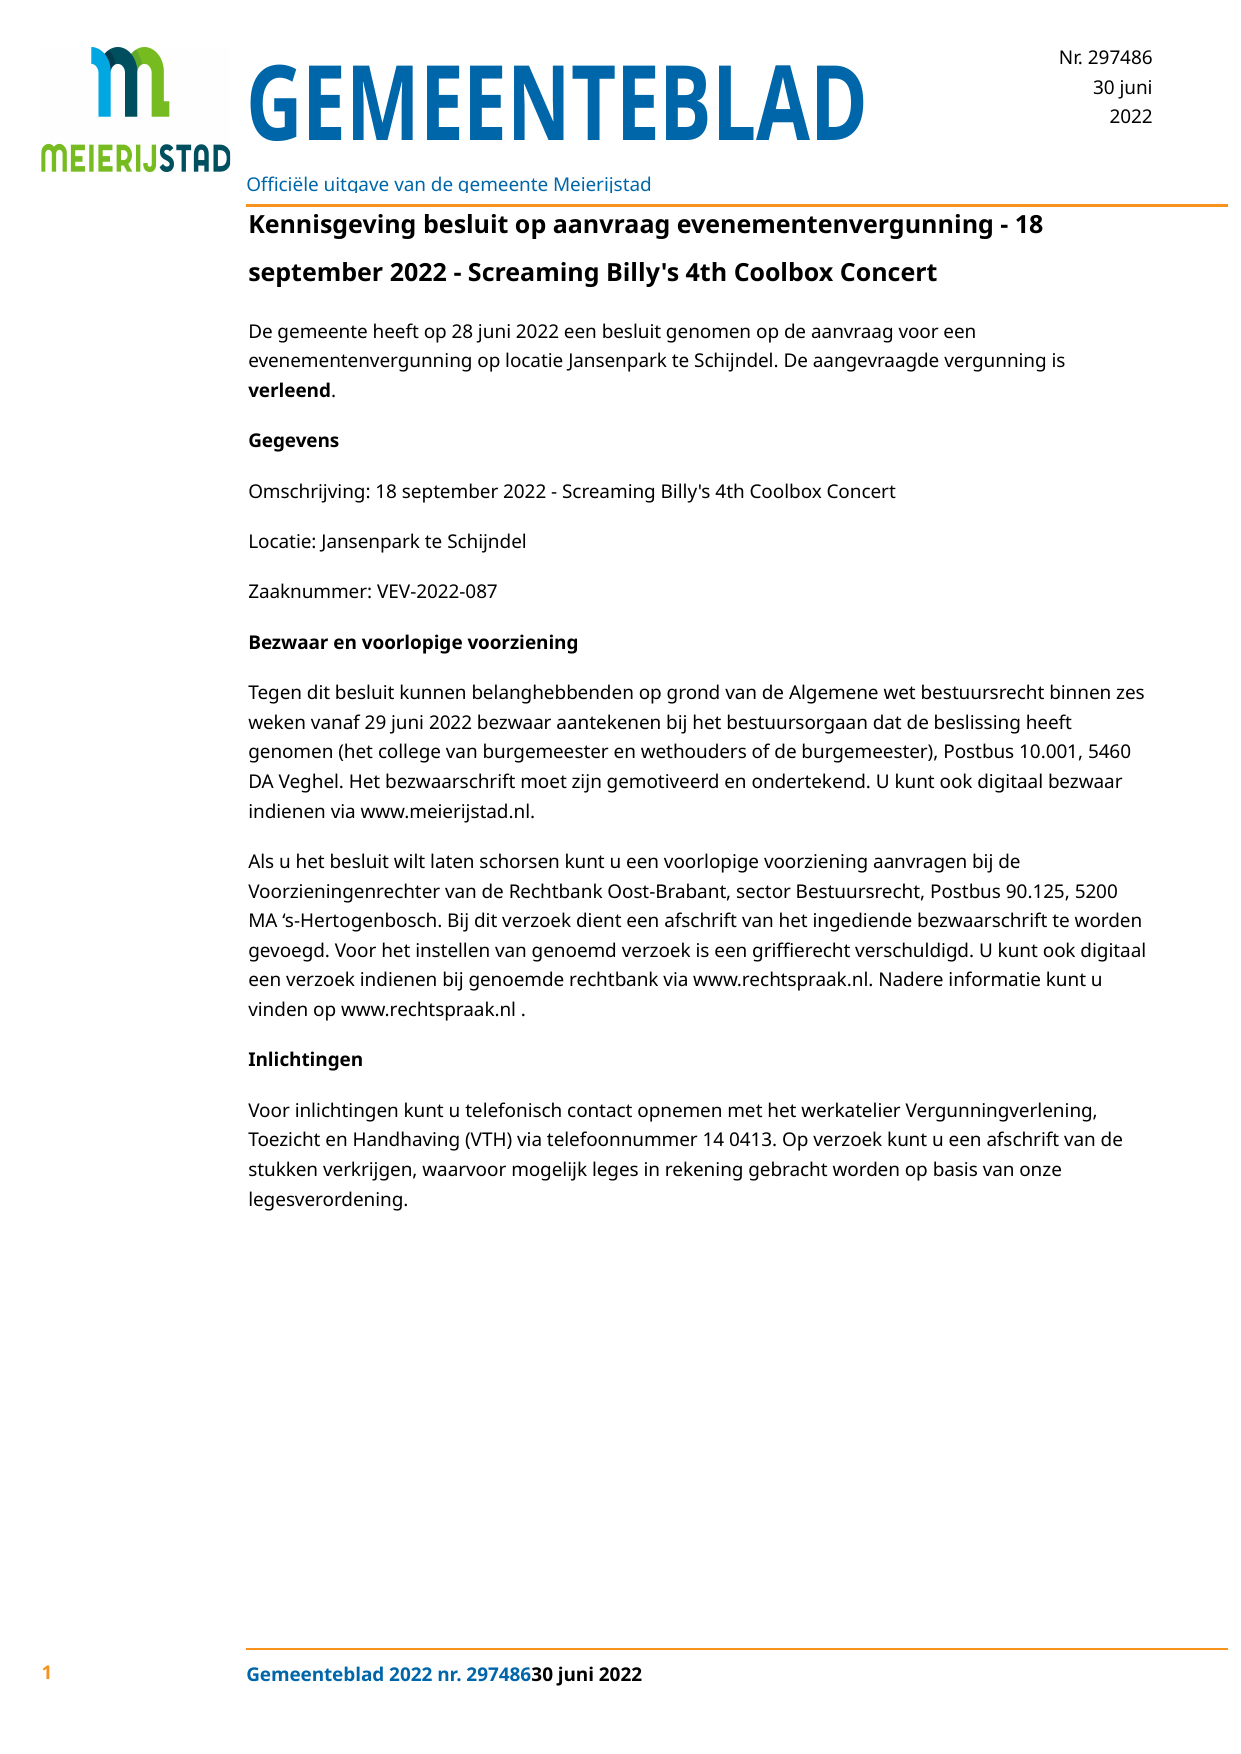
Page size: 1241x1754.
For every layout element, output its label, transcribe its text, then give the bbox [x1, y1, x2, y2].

text Kennisgeving besluit op aanvraag evenementenvergunning - 18 september 2022 - Screaming Billy's 4th Coolbox Concert [248, 207, 1152, 288]
text Als u het besluit wilt laten schorsen kunt u een voorlopige voorziening aanvragen bij de Voorzieningenrechter van de Rechtbank Oost-Brabant, sector Bestuursrecht, Postbus 90.125, 5200 MA ‘s-Hertogenbosch. Bij dit verzoek dient een afschrift van het ingediende bezwaarschrift te worden gevoegd. Voor het instellen van genoemd verzoek is een griffierecht verschuldigd. U kunt ook digitaal een verzoek indienen bij genoemde rechtbank via www.rechtspraak.nl. Nadere informatie kunt u vinden op www.rechtspraak.nl . [248, 848, 1152, 1022]
text Locatie: Jansenpark te Schijndel [248, 528, 1152, 554]
text Bezwaar en voorlopige voorziening [248, 629, 1152, 655]
text Omschrijving: 18 september 2022 - Screaming Billy's 4th Coolbox Concert [248, 478, 1152, 504]
text Zaaknummer: VEV-2022-087 [248, 579, 1152, 604]
text De gemeente heeft op 28 juni 2022 een besluit genomen op de aanvraag voor een evenementenvergunning op locatie Jansenpark te Schijndel. De aangevraagde vergunning is verleend. [248, 318, 1152, 403]
text Voor inlichtingen kunt u telefonisch contact opnemen met het werkatelier Vergunningverlening, Toezicht en Handhaving (VTH) via telefoonnummer 14 0413. Op verzoek kunt u een afschrift van de stukken verkrijgen, waarvoor mogelijk leges in rekening gebracht worden op basis van onze legesverordening. [248, 1097, 1152, 1212]
picture [41, 47, 231, 172]
text Gegevens [248, 427, 1152, 453]
text Inlichtingen [248, 1047, 1152, 1072]
text Tegen dit besluit kunnen belanghebbenden op grond van de Algemene wet bestuursrecht binnen zes weken vanaf 29 juni 2022 bezwaar aantekenen bij het bestuursorgaan dat de beslissing heeft genomen (het college van burgemeester en wethouders of de burgemeester), Postbus 10.001, 5460 DA Veghel. Het bezwaarschrift moet zijn gemotiveerd en ondertekend. U kunt ook digitaal bezwaar indienen via www.meierijstad.nl. [248, 679, 1152, 824]
